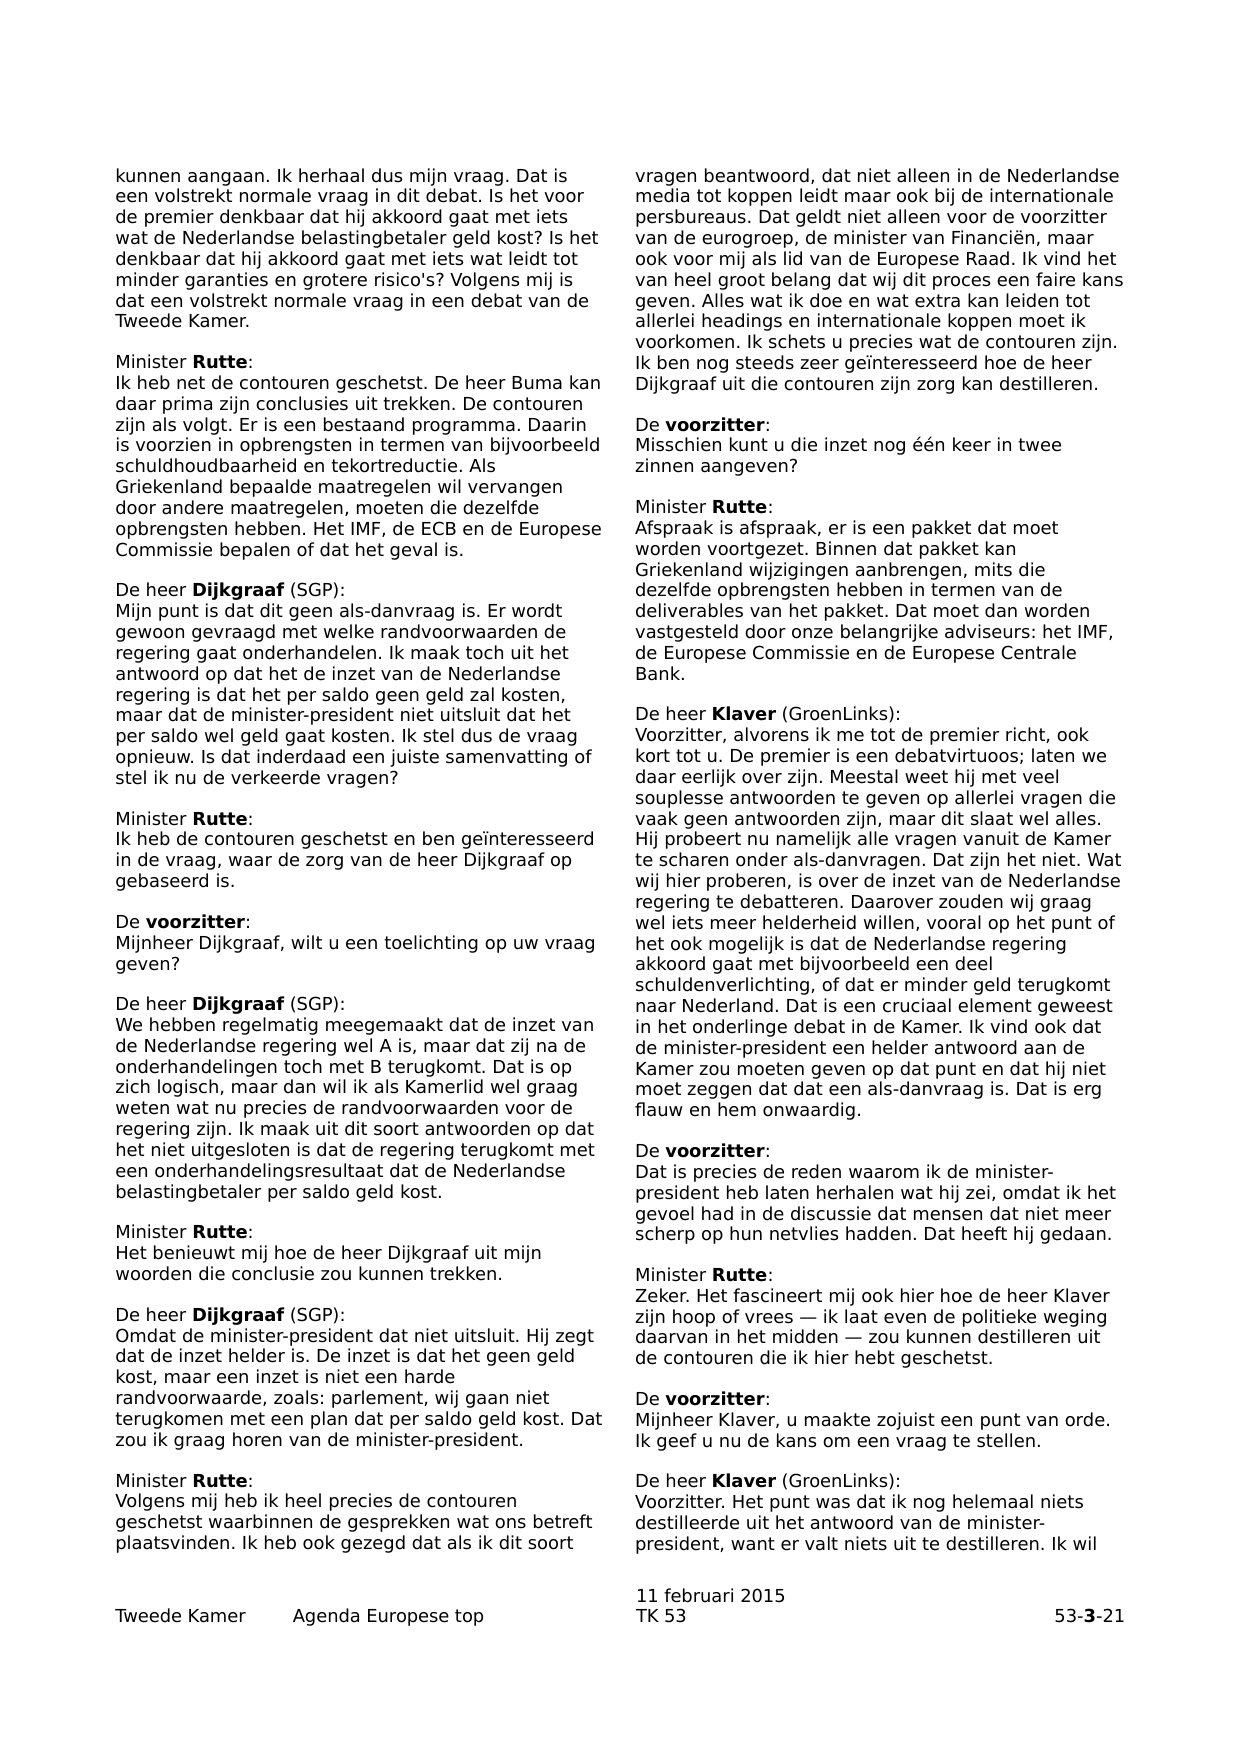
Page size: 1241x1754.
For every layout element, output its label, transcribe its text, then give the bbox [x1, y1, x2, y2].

text kunnen aangaan. Ik herhaal dus mijn vraag. Dat is een volstrekt normale vraag in dit debat. Is het voor de premier denkbaar dat hij akkoord gaat met iets wat de Nederlandse belastingbetaler geld kost? Is het denkbaar dat hij akkoord gaat met iets wat leidt tot minder garanties en grotere risico's? Volgens mij is dat een volstrekt normale vraag in een debat van de Tweede Kamer. [115, 165, 605, 332]
text De heer Dijkgraaf (SGP): [115, 994, 605, 1015]
text Ik heb net de contouren geschetst. De heer Buma kan daar prima zijn conclusies uit trekken. De contouren zijn als volgt. Er is een bestaand programma. Daarin is voorzien in opbrengsten in termen van bijvoorbeeld schuldhoudbaarheid en tekortreductie. Als Griekenland bepaalde maatregelen wil vervangen door andere maatregelen, moeten die dezelfde opbrengsten hebben. Het IMF, de ECB en de Europese Commissie bepalen of dat het geval is. [115, 373, 605, 560]
text Minister Rutte: [635, 497, 1125, 518]
text Minister Rutte: [635, 1265, 1125, 1286]
text Mijnheer Dijkgraaf, wilt u een toelichting op uw vraag geven? [115, 932, 605, 974]
text Volgens mij heb ik heel precies de contouren geschetst waarbinnen de gesprekken wat ons betreft plaatsvinden. Ik heb ook gezegd dat als ik dit soort [115, 1491, 605, 1554]
text De voorzitter: [635, 1141, 1125, 1162]
text De heer Dijkgraaf (SGP): [115, 580, 605, 601]
text De heer Dijkgraaf (SGP): [115, 1305, 605, 1325]
text vragen beantwoord, dat niet alleen in de Nederlandse media tot koppen leidt maar ook bij de internationale persbureaus. Dat geldt niet alleen voor de voorzitter van de eurogroep, de minister van Financiën, maar ook voor mij als lid van de Europese Raad. Ik vind het van heel groot belang dat wij dit proces een faire kans geven. Alles wat ik doe en wat extra kan leiden tot allerlei headings en internationale koppen moet ik voorkomen. Ik schets u precies wat de contouren zijn. Ik ben nog steeds zeer geïnteresseerd hoe de heer Dijkgraaf uit die contouren zijn zorg kan destilleren. [635, 165, 1125, 394]
text Mijnheer Klaver, u maakte zojuist een punt van orde. Ik geef u nu de kans om een vraag te stellen. [635, 1410, 1125, 1451]
text Afspraak is afspraak, er is een pakket dat moet worden voortgezet. Binnen dat pakket kan Griekenland wijzigingen aanbrengen, mits die dezelfde opbrengsten hebben in termen van de deliverables van het pakket. Dat moet dan worden vastgesteld door onze belangrijke adviseurs: het IMF, de Europese Commissie en de Europese Centrale Bank. [635, 518, 1125, 684]
text We hebben regelmatig meegemaakt dat de inzet van de Nederlandse regering wel A is, maar dat zij na de onderhandelingen toch met B terugkomt. Dat is op zich logisch, maar dan wil ik als Kamerlid wel graag weten wat nu precies de randvoorwaarden voor de regering zijn. Ik maak uit dit soort antwoorden op dat het niet uitgesloten is dat de regering terugkomt met een onderhandelingsresultaat dat de Nederlandse belastingbetaler per saldo geld kost. [115, 1015, 605, 1202]
text Omdat de minister-president dat niet uitsluit. Hij zegt dat de inzet helder is. De inzet is dat het geen geld kost, maar een inzet is niet een harde randvoorwaarde, zoals: parlement, wij gaan niet terugkomen met een plan dat per saldo geld kost. Dat zou ik graag horen van de minister-president. [115, 1325, 605, 1450]
text Minister Rutte: [115, 1222, 605, 1243]
text Voorzitter, alvorens ik me tot de premier richt, ook kort tot u. De premier is een debatvirtuoos; laten we daar eerlijk over zijn. Meestal weet hij met veel souplesse antwoorden te geven op allerlei vragen die vaak geen antwoorden zijn, maar dit slaat wel alles. Hij probeert nu namelijk alle vragen vanuit de Kamer te scharen onder als-danvragen. Dat zijn het niet. Wat wij hier proberen, is over de inzet van de Nederlandse regering te debatteren. Daarover zouden wij graag wel iets meer helderheid willen, vooral op het punt of het ook mogelijk is dat de Nederlandse regering akkoord gaat met bijvoorbeeld een deel schuldenverlichting, of dat er minder geld terugkomt naar Nederland. Dat is een cruciaal element geweest in het onderlinge debat in de Kamer. Ik vind ook dat de minister-president een helder antwoord aan de Kamer zou moeten geven op dat punt en dat hij niet moet zeggen dat dat een als-danvraag is. Dat is erg flauw en hem onwaardig. [635, 725, 1125, 1121]
text Zeker. Het fascineert mij ook hier hoe de heer Klaver zijn hoop of vrees — ik laat even de politieke weging daarvan in het midden — zou kunnen destilleren uit de contouren die ik hier hebt geschetst. [635, 1286, 1125, 1369]
text Mijn punt is dat dit geen als-danvraag is. Er wordt gewoon gevraagd met welke randvoorwaarden de regering gaat onderhandelen. Ik maak toch uit het antwoord op dat het de inzet van de Nederlandse regering is dat het per saldo geen geld zal kosten, maar dat de minister-president niet uitsluit dat het per saldo wel geld gaat kosten. Ik stel dus de vraag opnieuw. Is dat inderdaad een juiste samenvatting of stel ik nu de verkeerde vragen? [115, 601, 605, 788]
text Minister Rutte: [115, 808, 605, 829]
text Dat is precies de reden waarom ik de minister-president heb laten herhalen wat hij zei, omdat ik het gevoel had in de discussie dat mensen dat niet meer scherp op hun netvlies hadden. Dat heeft hij gedaan. [635, 1162, 1125, 1245]
text Het benieuwt mij hoe de heer Dijkgraaf uit mijn woorden die conclusie zou kunnen trekken. [115, 1243, 605, 1285]
text Ik heb de contouren geschetst en ben geïnteresseerd in de vraag, waar de zorg van de heer Dijkgraaf op gebaseerd is. [115, 829, 605, 892]
text Minister Rutte: [115, 352, 605, 373]
text Minister Rutte: [115, 1470, 605, 1491]
text De heer Klaver (GroenLinks): [635, 1471, 1125, 1492]
text Misschien kunt u die inzet nog één keer in twee zinnen aangeven? [635, 435, 1125, 477]
text De heer Klaver (GroenLinks): [635, 704, 1125, 725]
text De voorzitter: [635, 414, 1125, 435]
text De voorzitter: [635, 1389, 1125, 1410]
text Voorzitter. Het punt was dat ik nog helemaal niets destilleerde uit het antwoord van de minister-president, want er valt niets uit te destilleren. Ik wil [635, 1492, 1125, 1554]
text De voorzitter: [115, 912, 605, 932]
